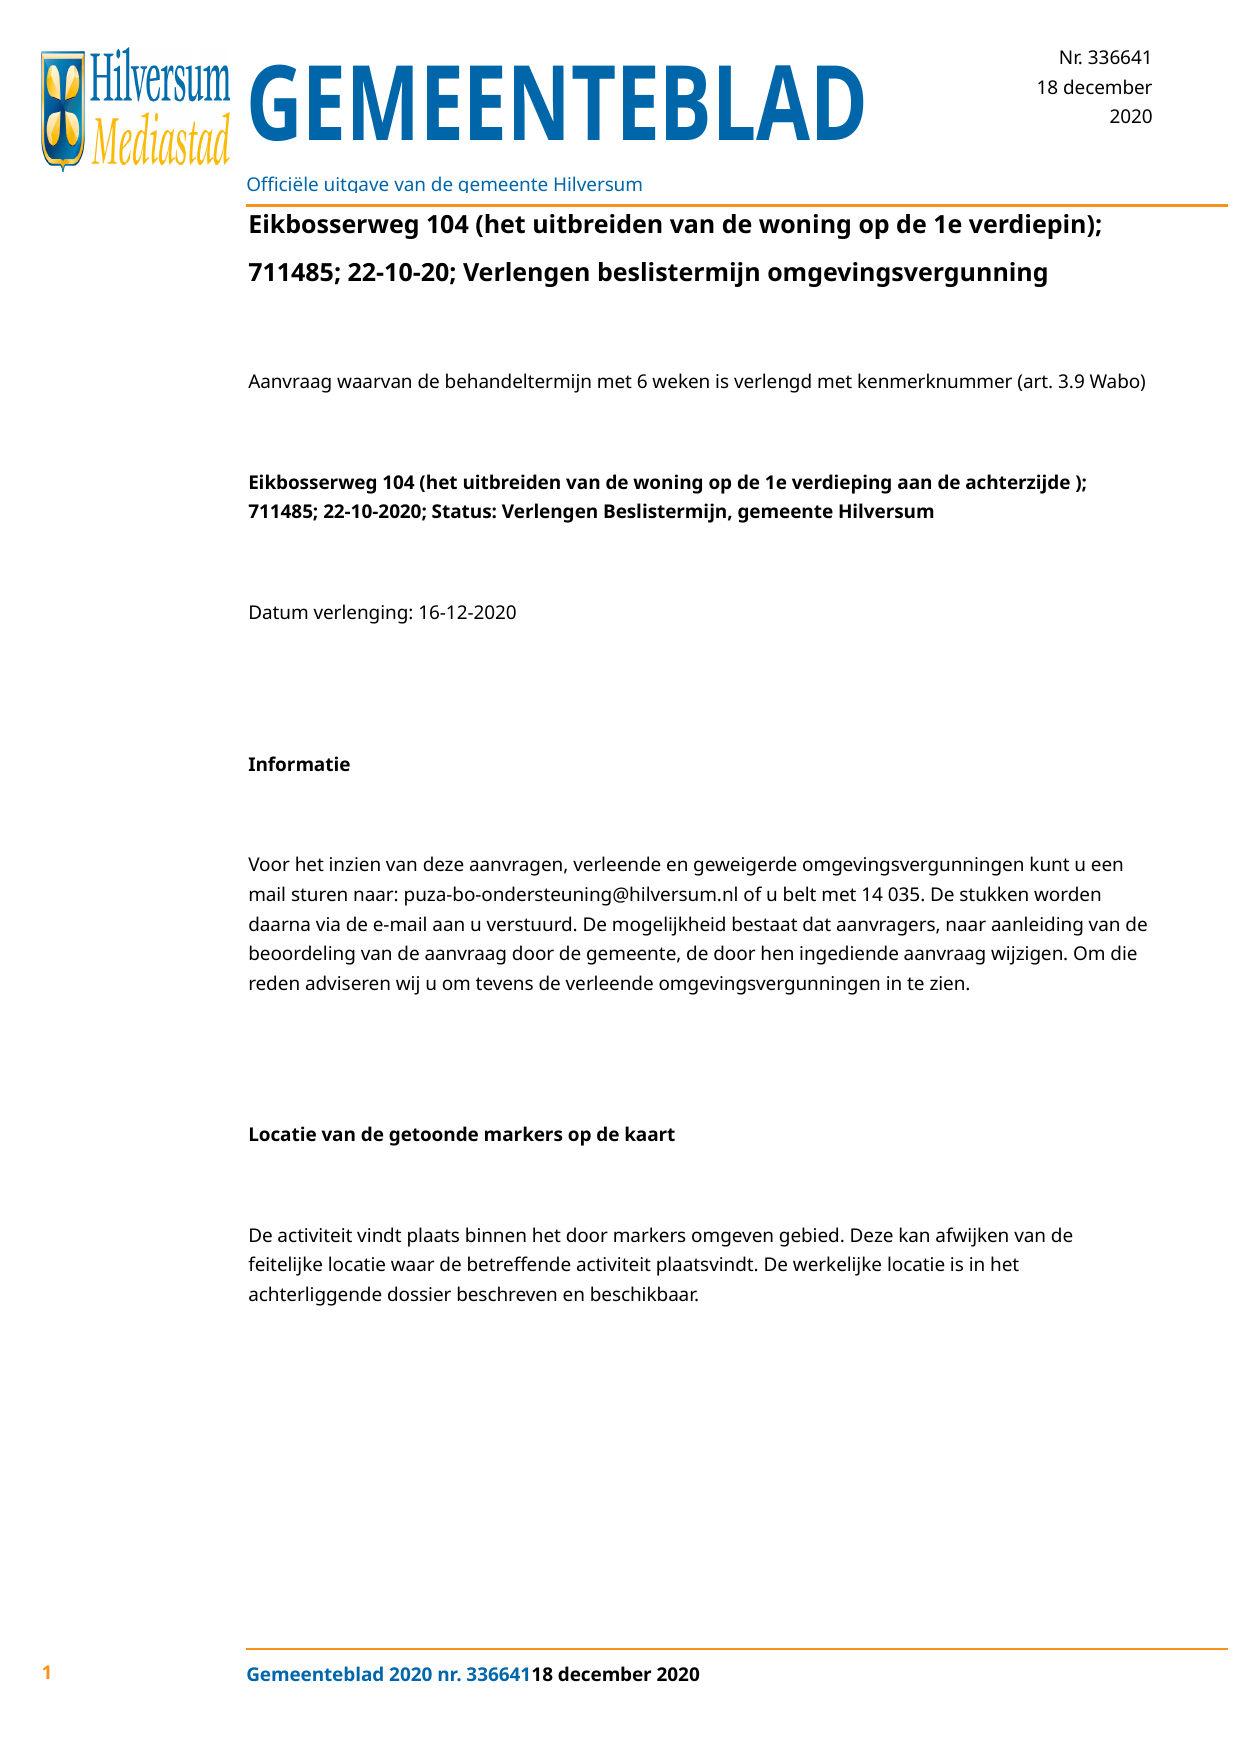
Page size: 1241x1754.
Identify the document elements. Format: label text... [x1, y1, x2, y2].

text Aanvraag waarvan de behandeltermijn met 6 weken is verlengd met kenmerknummer (art. 3.9 Wabo) [248, 368, 1152, 394]
text De activiteit vindt plaats binnen het door markers omgeven gebied. Deze kan afwijken van de feitelijke locatie waar de betreffende activiteit plaatsvindt. De werkelijke locatie is in het achterliggende dossier beschreven en beschikbaar. [248, 1222, 1152, 1307]
text Informatie [248, 751, 1152, 777]
picture [41, 47, 231, 172]
text Locatie van de getoonde markers op de kaart [248, 1121, 1152, 1147]
text Datum verlenging: 16-12-2020 [248, 599, 1152, 625]
text Voor het inzien van deze aanvragen, verleende en geweigerde omgevingsvergunningen kunt u een mail sturen naar: puza-bo-ondersteuning@hilversum.nl of u belt met 14 035. De stukken worden daarna via de e-mail aan u verstuurd. De mogelijkheid bestaat dat aanvragers, naar aanleiding van de beoordeling van de aanvraag door de gemeente, de door hen ingediende aanvraag wijzigen. Om die reden adviseren wij u om tevens de verleende omgevingsvergunningen in te zien. [248, 852, 1152, 996]
text Eikbosserweg 104 (het uitbreiden van de woning op de 1e verdieping aan de achterzijde ); 711485; 22-10-2020; Status: Verlengen Beslistermijn, gemeente Hilversum [248, 469, 1152, 524]
text Eikbosserweg 104 (het uitbreiden van de woning op de 1e verdiepin); 711485; 22-10-20; Verlengen beslistermijn omgevingsvergunning [248, 207, 1152, 288]
